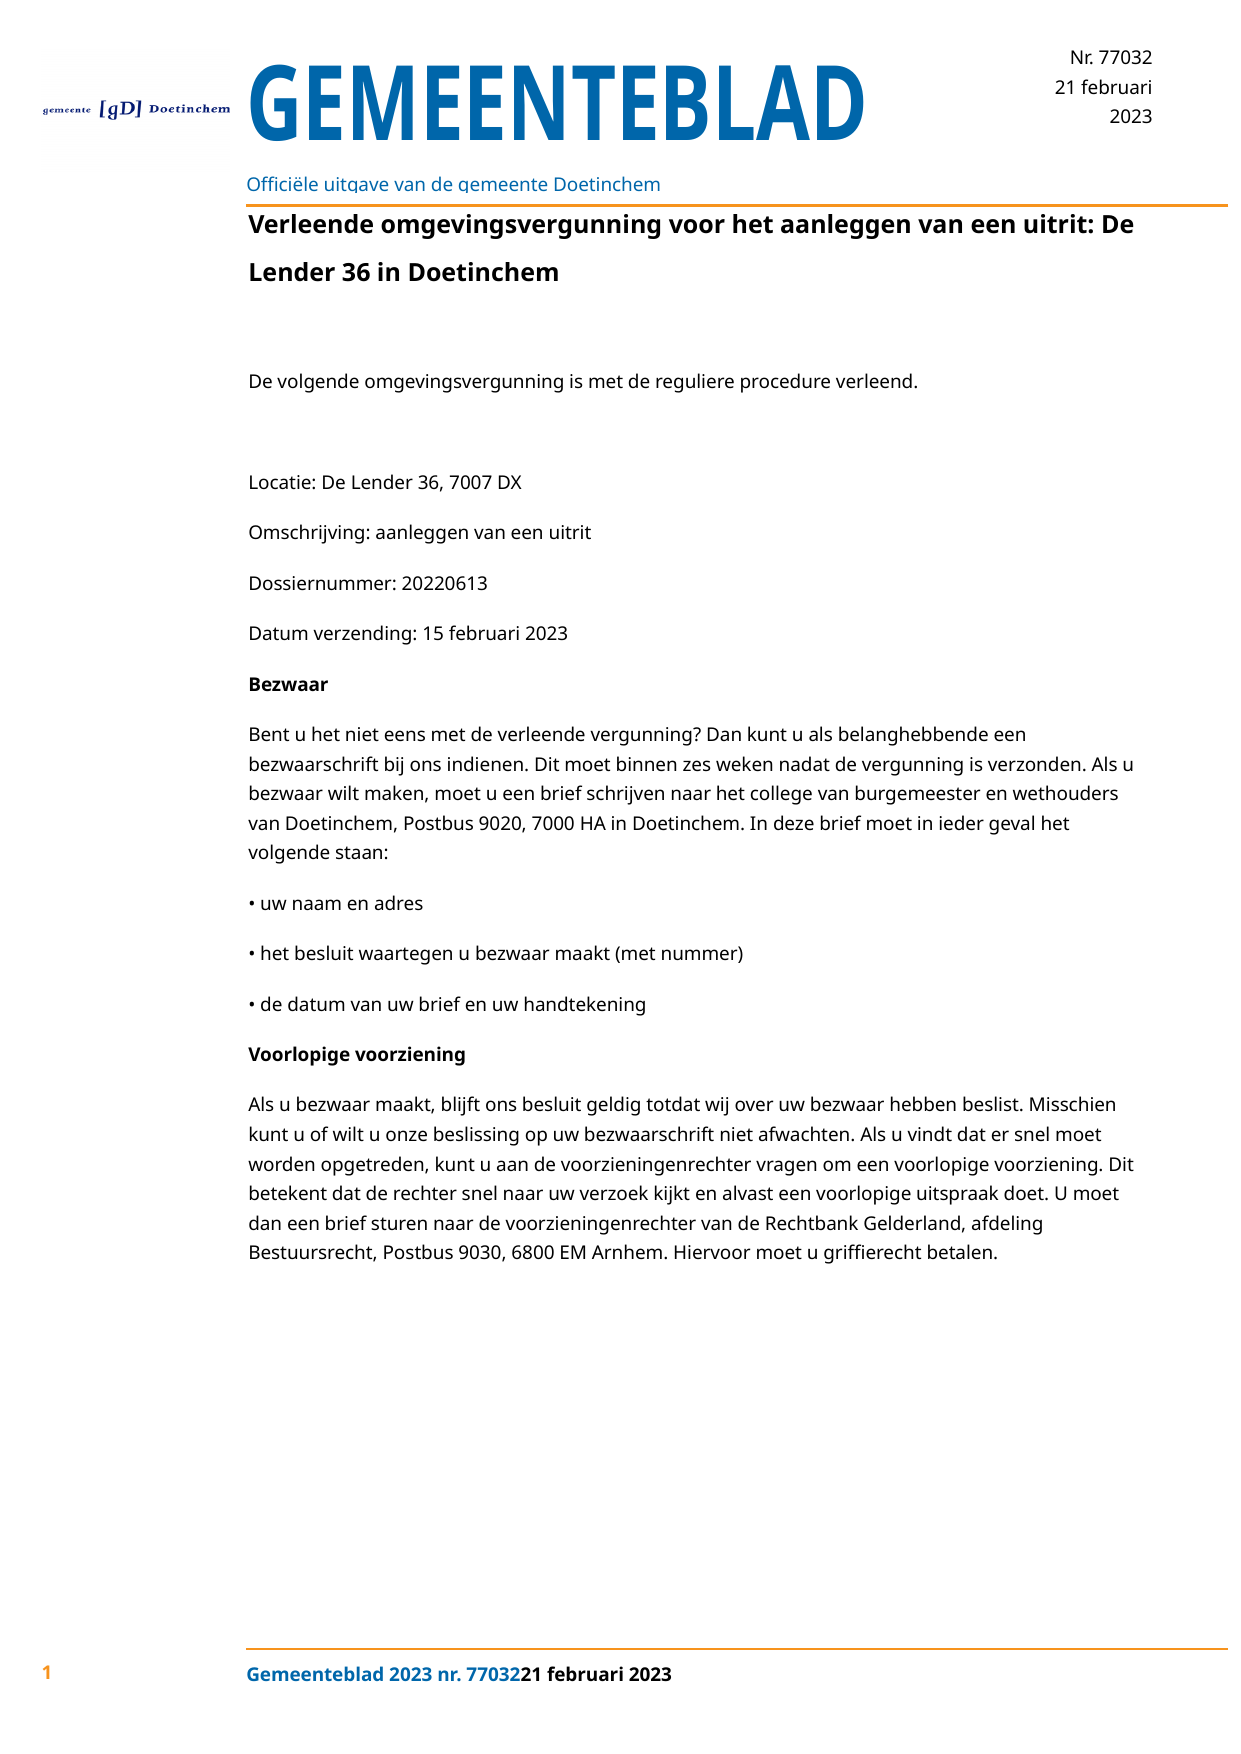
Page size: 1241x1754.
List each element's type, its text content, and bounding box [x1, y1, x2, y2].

text Omschrijving: aanleggen van een uitrit [248, 519, 1152, 545]
text Bent u het niet eens met de verleende vergunning? Dan kunt u als belanghebbende een bezwaarschrift bij ons indienen. Dit moet binnen zes weken nadat de vergunning is verzonden. Als u bezwaar wilt maken, moet u een brief schrijven naar het college van burgemeester en wethouders van Doetinchem, Postbus 9020, 7000 HA in Doetinchem. In deze brief moet in ieder geval het volgende staan: [248, 721, 1152, 865]
text Dossiernummer: 20220613 [248, 570, 1152, 596]
text Als u bezwaar maakt, blijft ons besluit geldig totdat wij over uw bezwaar hebben beslist. Misschien kunt u of wilt u onze beslissing op uw bezwaarschrift niet afwachten. Als u vindt dat er snel moet worden opgetreden, kunt u aan de voorzieningenrechter vragen om een voorlopige voorziening. Dit betekent dat de rechter snel naar uw verzoek kijkt en alvast een voorlopige uitspraak doet. U moet dan een brief sturen naar de voorzieningenrechter van de Rechtbank Gelderland, afdeling Bestuursrecht, Postbus 9030, 6800 EM Arnhem. Hiervoor moet u griffierecht betalen. [248, 1092, 1152, 1265]
text • uw naam en adres [248, 890, 1152, 916]
text Voorlopige voorziening [248, 1041, 1152, 1067]
text Datum verzending: 15 februari 2023 [248, 620, 1152, 646]
text • de datum van uw brief en uw handtekening [248, 991, 1152, 1017]
picture [41, 47, 231, 172]
text Bezwaar [248, 671, 1152, 697]
text Locatie: De Lender 36, 7007 DX [248, 469, 1152, 495]
text De volgende omgevingsvergunning is met de reguliere procedure verleend. [248, 368, 1152, 394]
text • het besluit waartegen u bezwaar maakt (met nummer) [248, 940, 1152, 966]
text Verleende omgevingsvergunning voor het aanleggen van een uitrit: De Lender 36 in Doetinchem [248, 207, 1152, 288]
